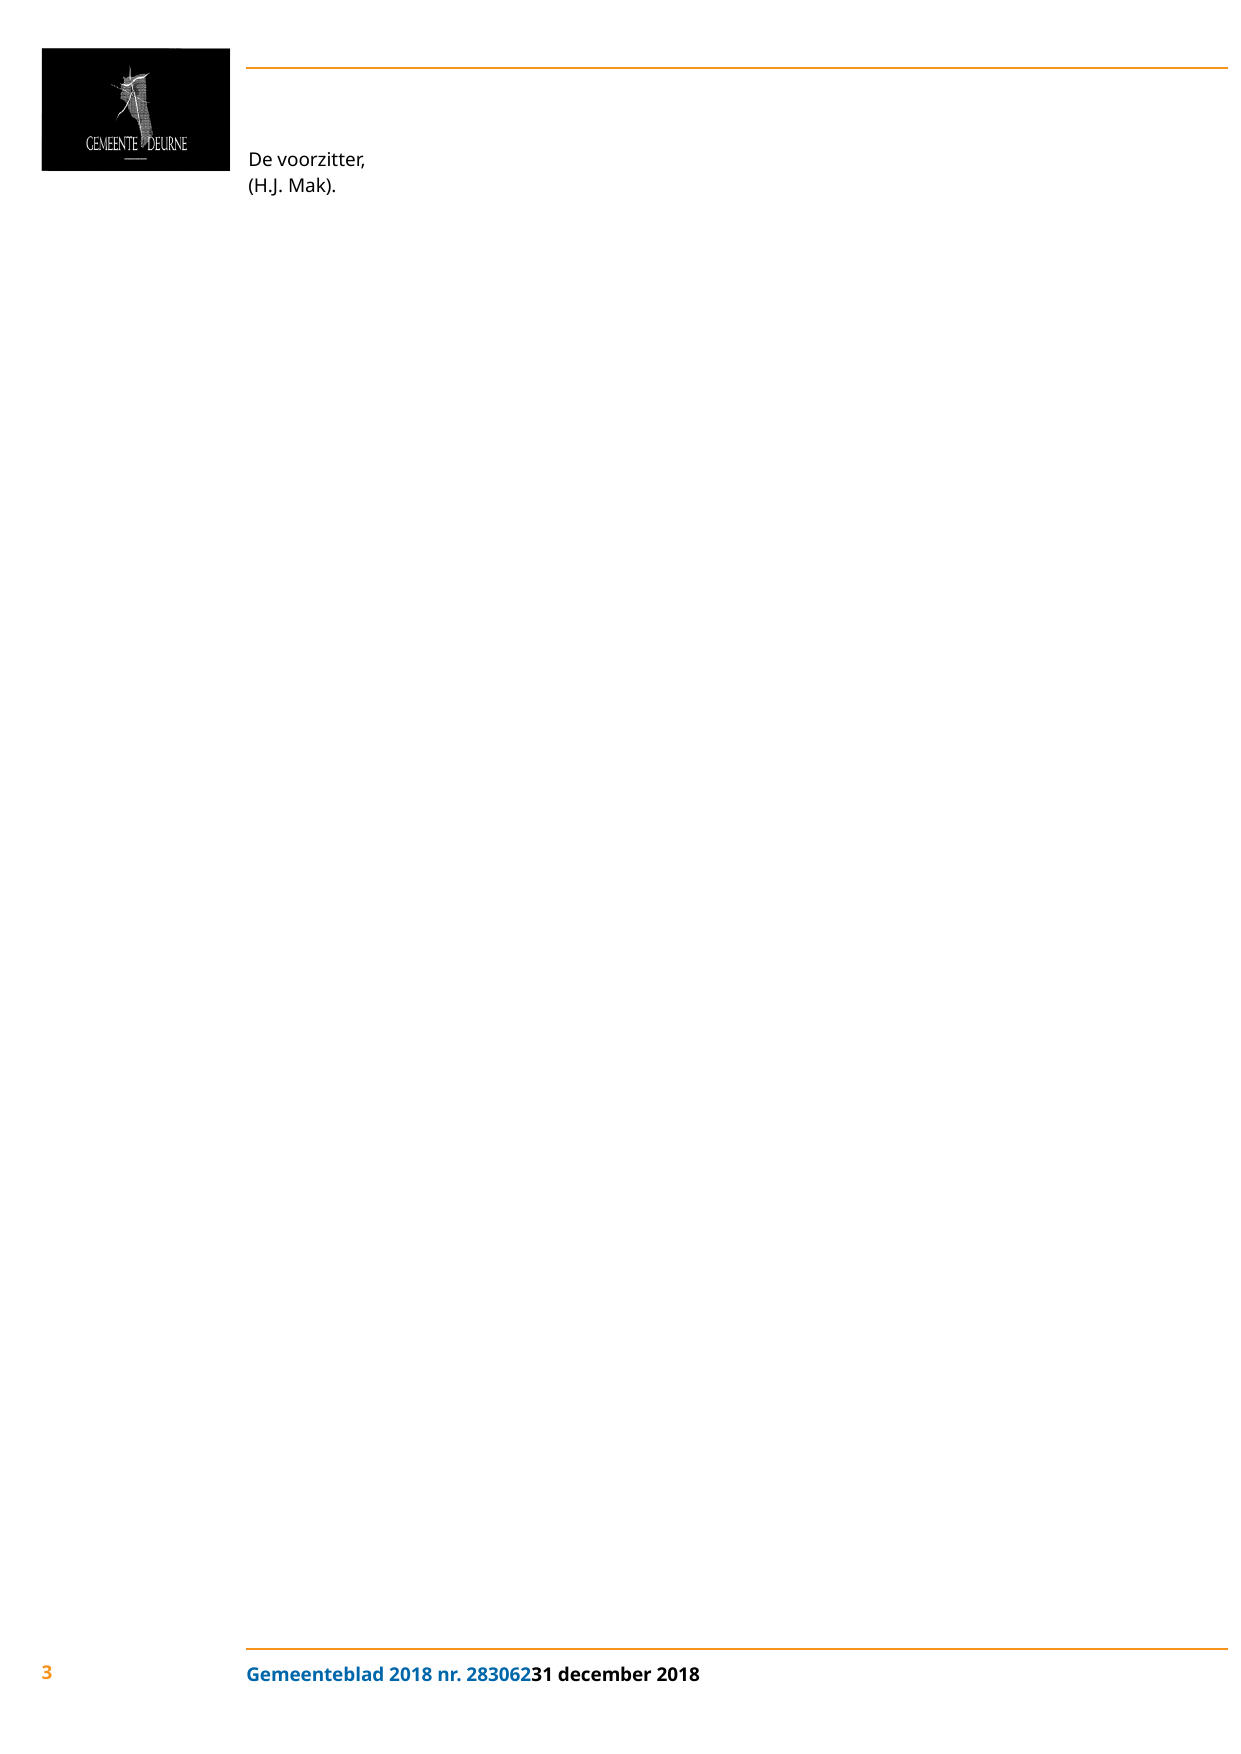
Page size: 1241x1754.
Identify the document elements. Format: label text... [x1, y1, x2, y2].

picture [41, 47, 231, 172]
text (H.J. Mak). [248, 172, 1152, 198]
text De voorzitter, [248, 146, 1152, 172]
